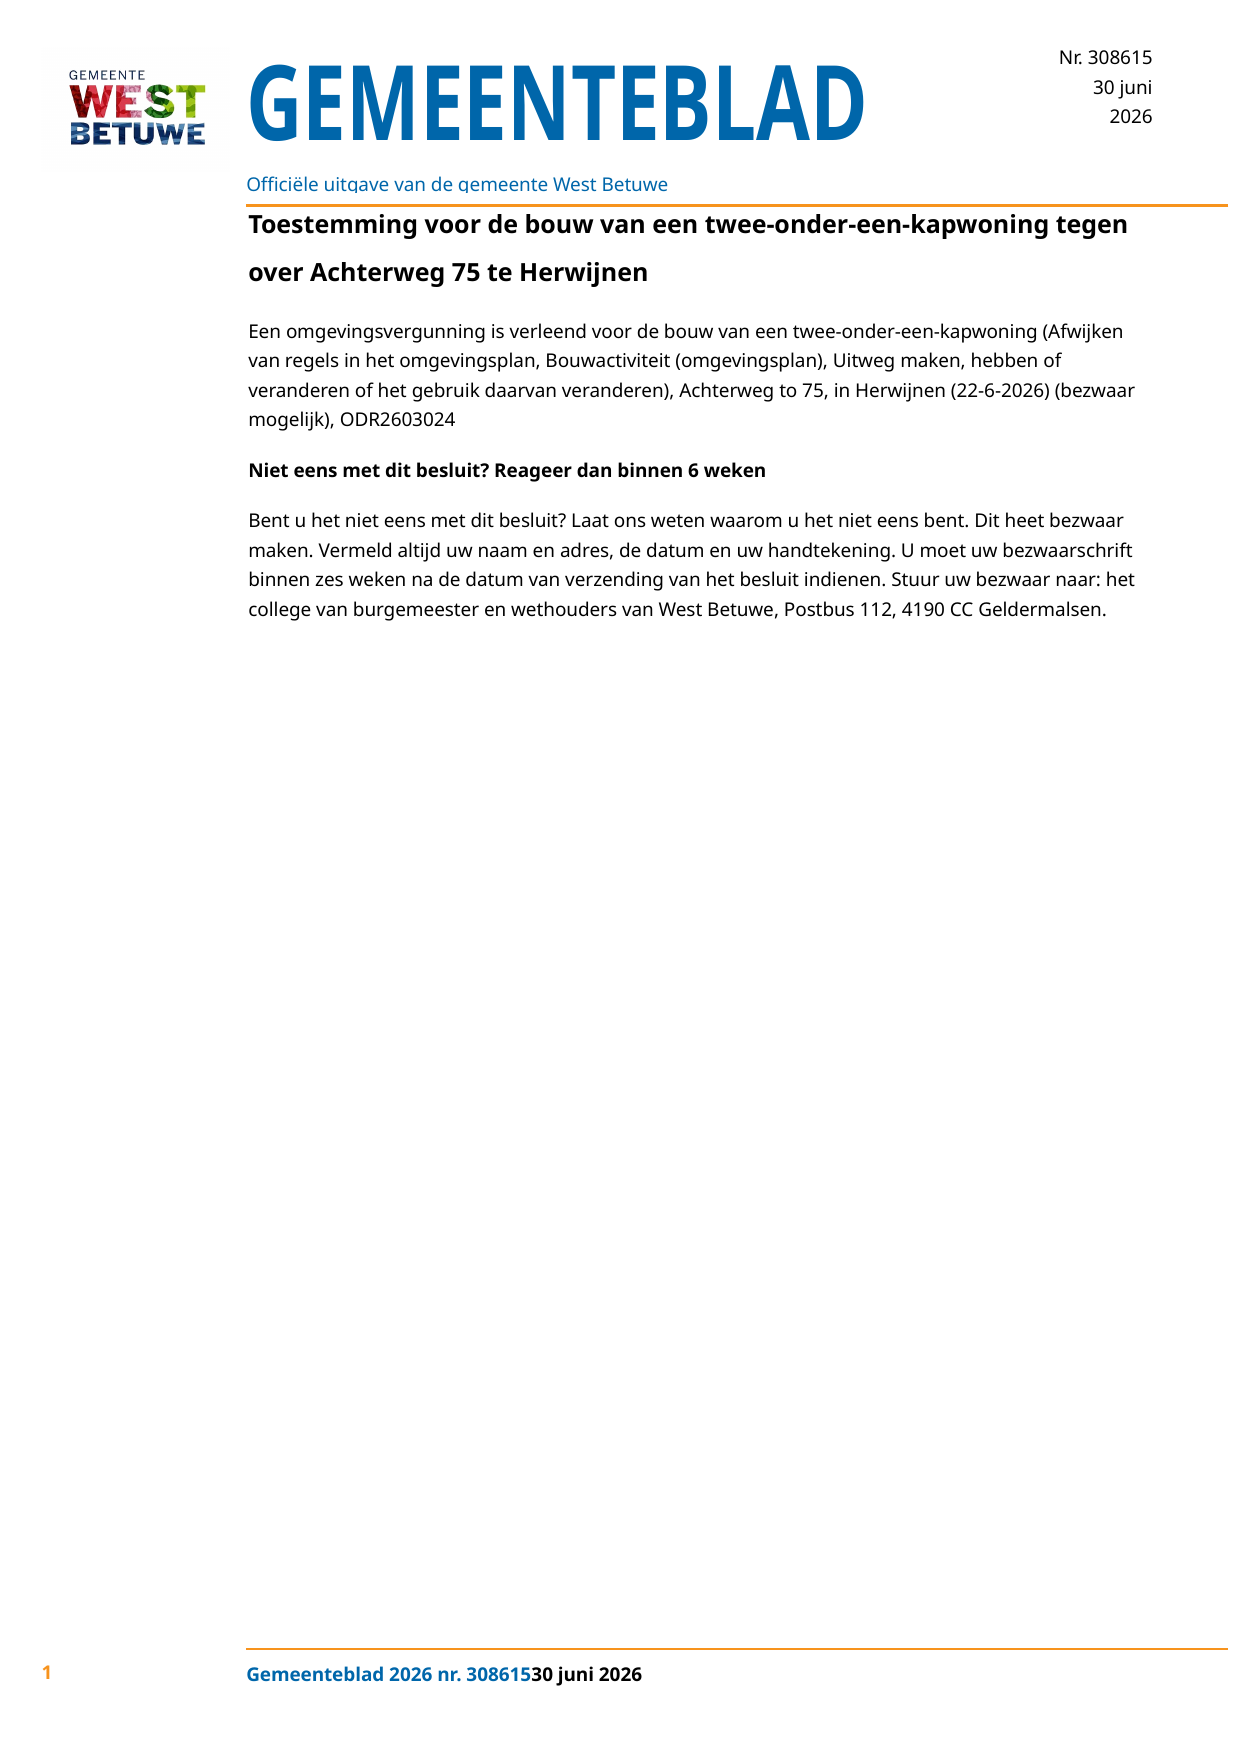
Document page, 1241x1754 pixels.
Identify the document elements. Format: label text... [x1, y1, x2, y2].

text Niet eens met dit besluit? Reageer dan binnen 6 weken [248, 457, 1152, 483]
text Bent u het niet eens met dit besluit? Laat ons weten waarom u het niet eens bent. Dit heet bezwaar maken. Vermeld altijd uw naam en adres, de datum en uw handtekening. U moet uw bezwaarschrift binnen zes weken na de datum van verzending van het besluit indienen. Stuur uw bezwaar naar: het college van burgemeester en wethouders van West Betuwe, Postbus 112, 4190 CC Geldermalsen. [248, 507, 1152, 622]
text Een omgevingsvergunning is verleend voor de bouw van een twee-onder-een-kapwoning (Afwijken van regels in het omgevingsplan, Bouwactiviteit (omgevingsplan), Uitweg maken, hebben of veranderen of het gebruik daarvan veranderen), Achterweg to 75, in Herwijnen (22-6-2026) (bezwaar mogelijk), ODR2603024 [248, 318, 1152, 432]
picture [41, 47, 231, 172]
text Toestemming voor de bouw van een twee-onder-een-kapwoning tegen over Achterweg 75 te Herwijnen [248, 207, 1152, 288]
